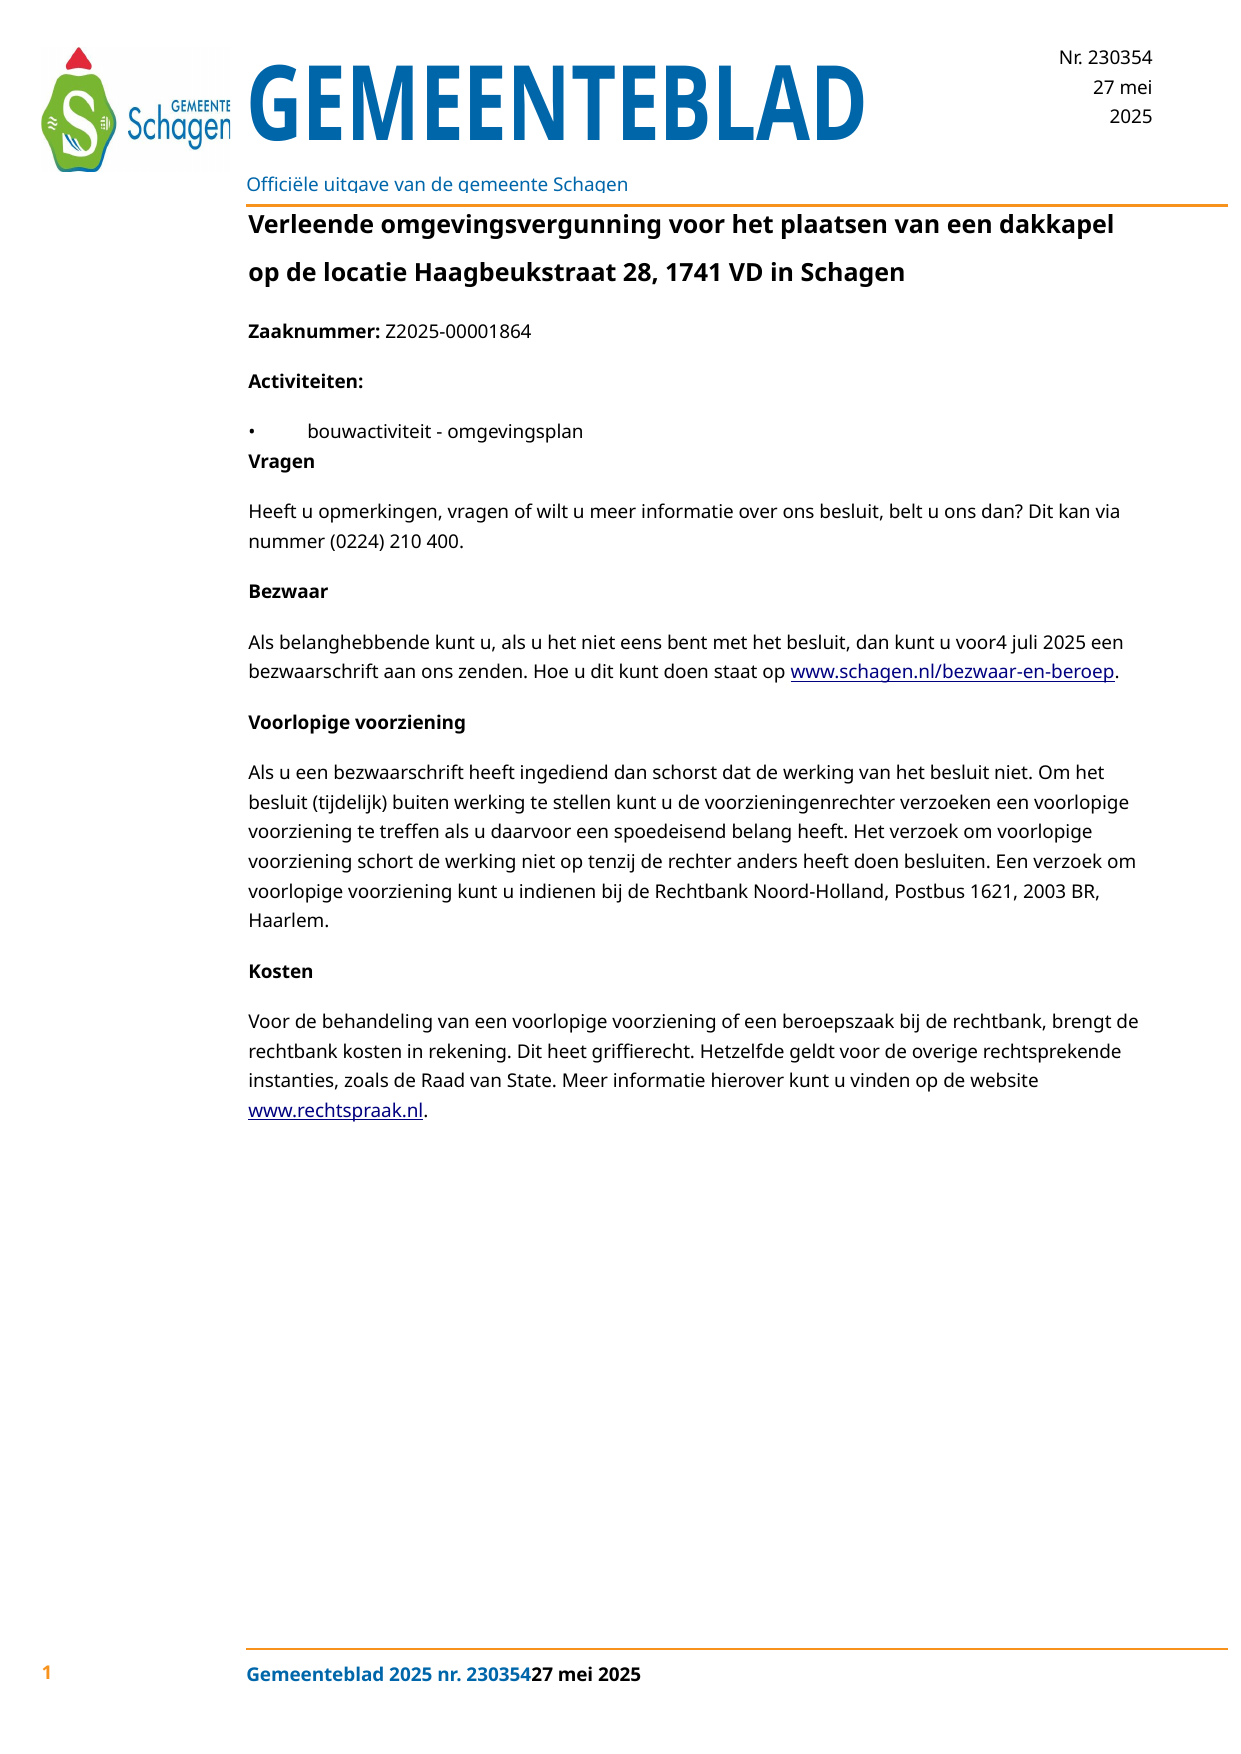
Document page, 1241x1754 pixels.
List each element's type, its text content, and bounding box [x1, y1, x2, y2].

text Heeft u opmerkingen, vragen of wilt u meer informatie over ons besluit, belt u ons dan? Dit kan via nummer (0224) 210 400. [248, 499, 1152, 554]
text Als u een bezwaarschrift heeft ingediend dan schorst dat de werking van het besluit niet. Om het besluit (tijdelijk) buiten werking te stellen kunt u de voorzieningenrechter verzoeken een voorlopige voorziening te treffen als u daarvoor een spoedeisend belang heeft. Het verzoek om voorlopige voorziening schort de werking niet op tenzij de rechter anders heeft doen besluiten. Een verzoek om voorlopige voorziening kunt u indienen bij de Rechtbank Noord-Holland, Postbus 1621, 2003 BR, Haarlem. [248, 759, 1152, 933]
text Voor de behandeling van een voorlopige voorziening of een beroepszaak bij de rechtbank, brengt de rechtbank kosten in rekening. Dit heet griffierecht. Hetzelfde geldt voor de overige rechtsprekende instanties, zoals de Raad van State. Meer informatie hierover kunt u vinden op de website www.rechtspraak.nl. [248, 1008, 1152, 1123]
text Vragen [248, 448, 1152, 474]
text Activiteiten: [248, 368, 1152, 394]
text Zaaknummer: Z2025-00001864 [248, 318, 1152, 344]
text Verleende omgevingsvergunning voor het plaatsen van een dakkapel op de locatie Haagbeukstraat 28, 1741 VD in Schagen [248, 207, 1152, 288]
text Voorlopige voorziening [248, 709, 1152, 735]
picture [41, 47, 231, 172]
text Bezwaar [248, 579, 1152, 604]
text Kosten [248, 958, 1152, 984]
text Als belanghebbende kunt u, als u het niet eens bent met het besluit, dan kunt u voor4 juli 2025 een bezwaarschrift aan ons zenden. Hoe u dit kunt doen staat op www.schagen.nl/bezwaar-en-beroep. [248, 629, 1152, 684]
list bouwactiviteit - omgevingsplan [248, 419, 1152, 444]
